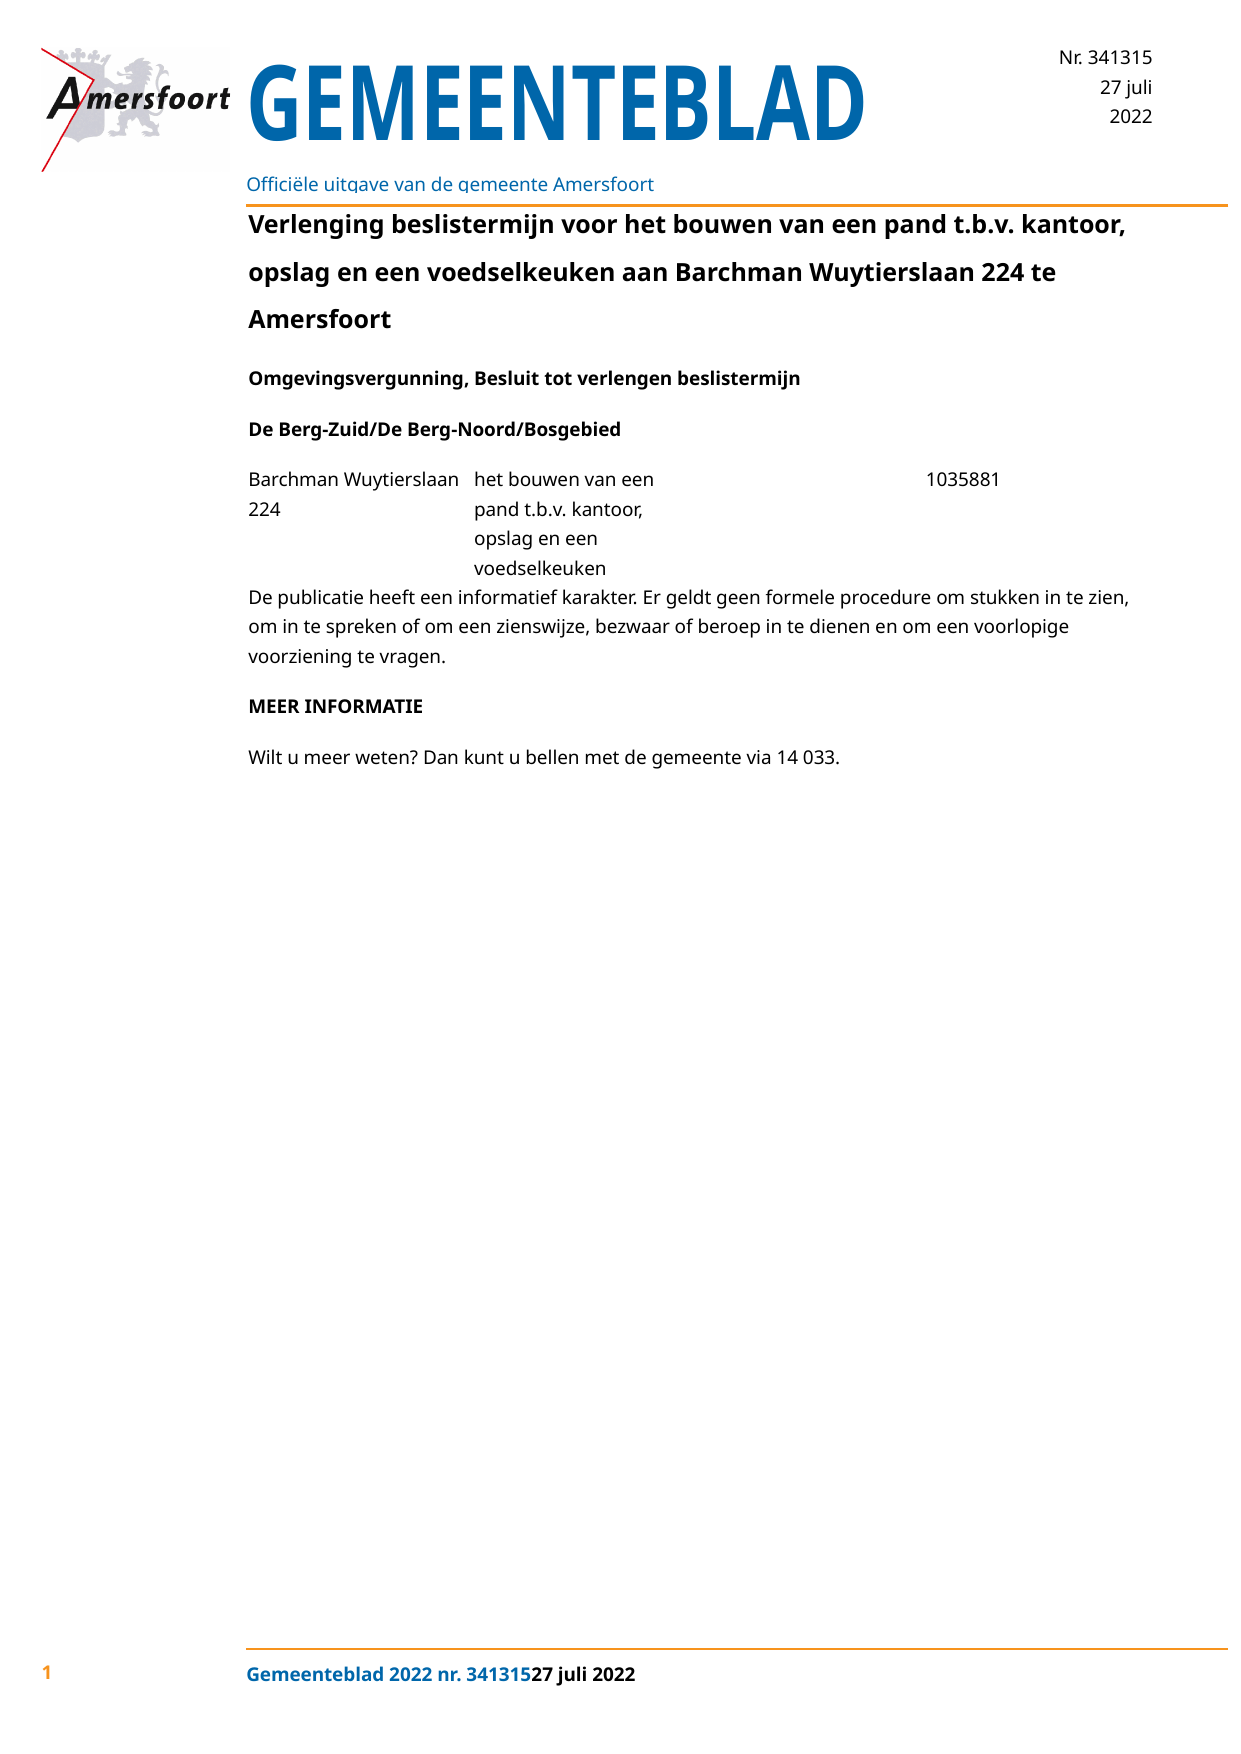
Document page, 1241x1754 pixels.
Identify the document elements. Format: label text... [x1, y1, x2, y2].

text Verlenging beslistermijn voor het bouwen van een pand t.b.v. kantoor, opslag en een voedselkeuken aan Barchman Wuytierslaan 224 te Amersfoort [248, 207, 1152, 336]
table_header Barchman Wuytierslaan 224 [248, 466, 474, 581]
table_header 1035881 [926, 466, 1152, 581]
table_header [700, 466, 926, 581]
text De Berg-Zuid/De Berg-Noord/Bosgebied [248, 416, 1152, 442]
table_header het bouwen van een pand t.b.v. kantoor, opslag en een voedselkeuken [474, 466, 700, 581]
text De publicatie heeft een informatief karakter. Er geldt geen formele procedure om stukken in te zien, om in te spreken of om een zienswijze, bezwaar of beroep in te dienen en om een voorlopige voorziening te vragen. [248, 584, 1152, 669]
text Omgevingsvergunning, Besluit tot verlengen beslistermijn [248, 366, 1152, 391]
text Wilt u meer weten? Dan kunt u bellen met de gemeente via 14 033. [248, 744, 1152, 770]
picture [41, 47, 231, 172]
text MEER INFORMATIE [248, 694, 1152, 719]
